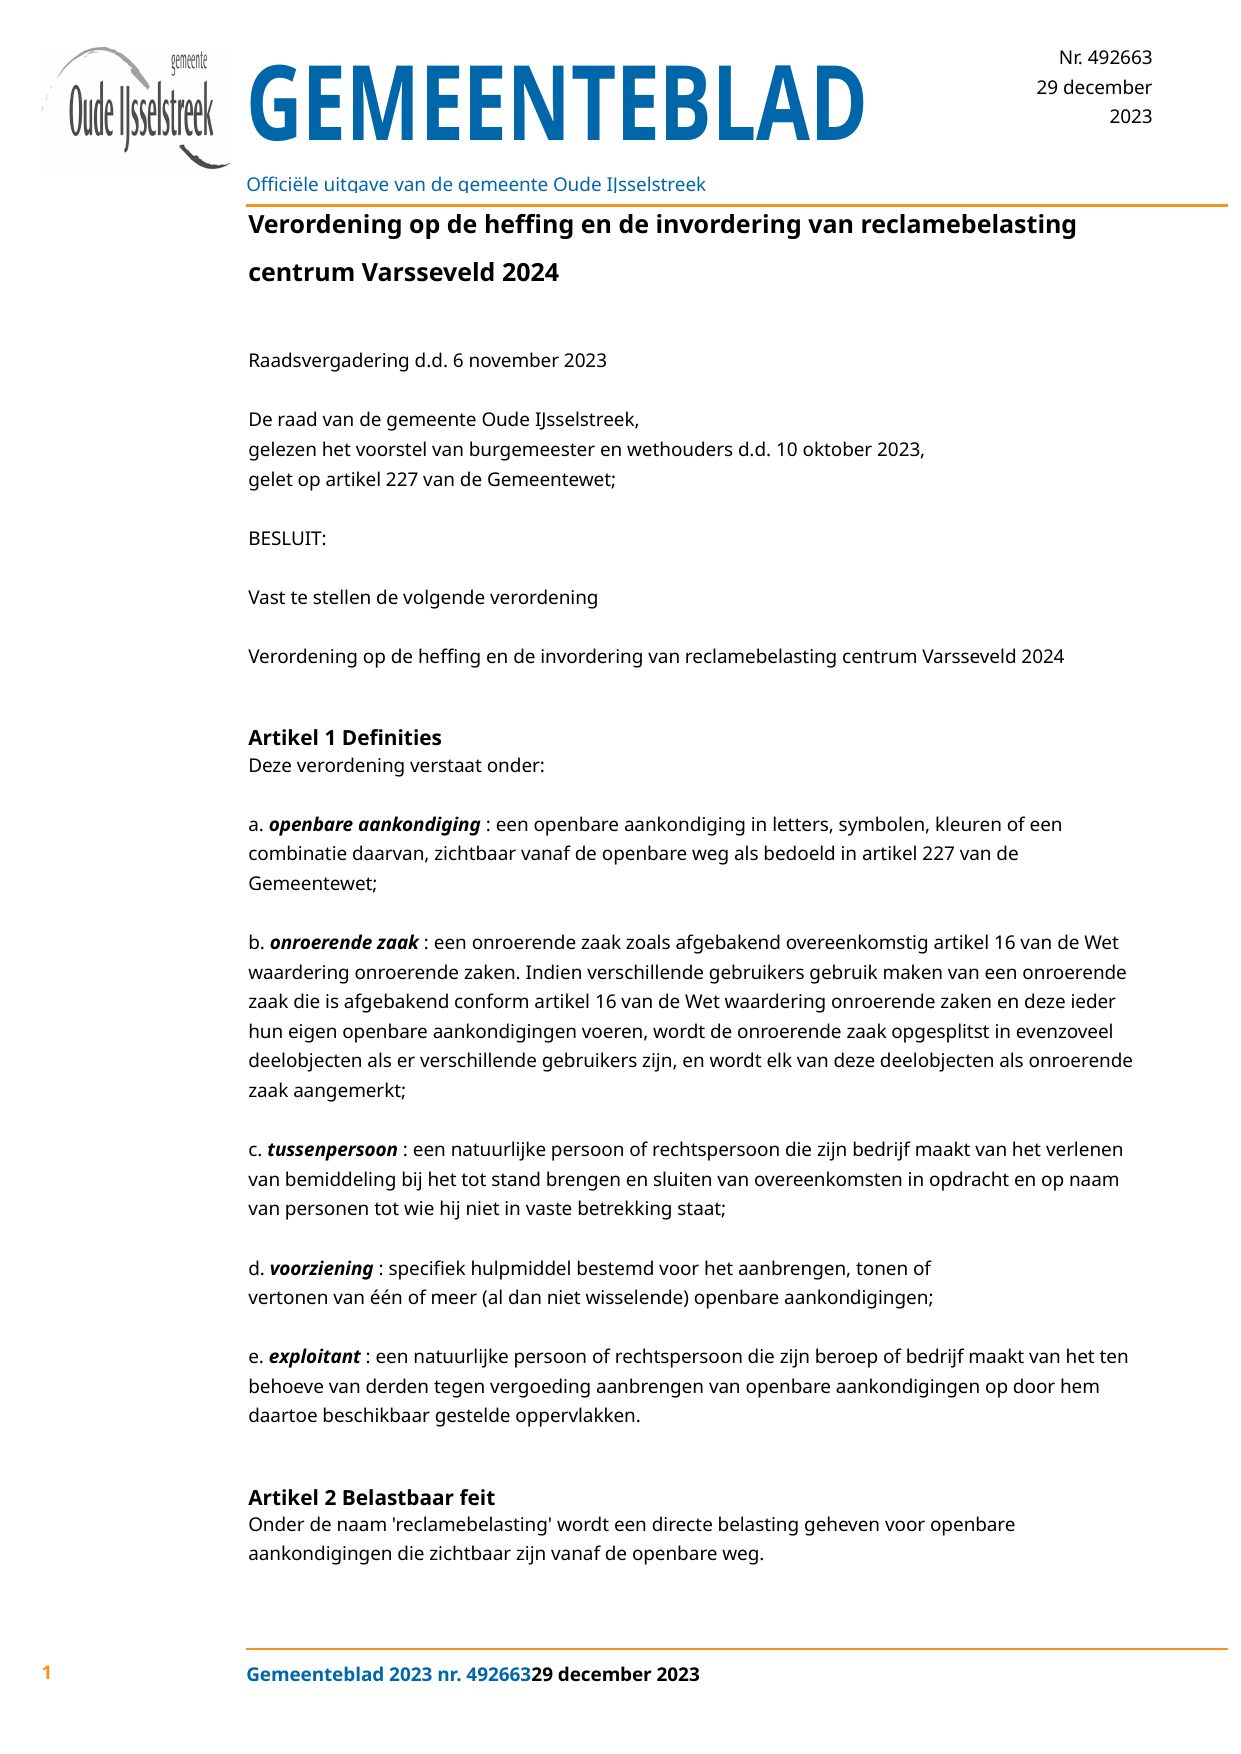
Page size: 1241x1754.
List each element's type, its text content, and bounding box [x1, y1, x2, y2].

text c. tussenpersoon : een natuurlijke persoon of rechtspersoon die zijn bedrijf maakt van het verlenen van bemiddeling bij het tot stand brengen en sluiten van overeenkomsten in opdracht en op naam van personen tot wie hij niet in vaste betrekking staat; [248, 1136, 1152, 1221]
text gelet op artikel 227 van de Gemeentewet; [248, 466, 1152, 492]
text Onder de naam 'reclamebelasting' wordt een directe belasting geheven voor openbare aankondigingen die zichtbaar zijn vanaf de openbare weg. [248, 1511, 1152, 1566]
text vertonen van één of meer (al dan niet wisselende) openbare aankondigingen; [248, 1284, 1152, 1310]
text De raad van de gemeente Oude IJsselstreek, [248, 407, 1152, 432]
text Deze verordening verstaat onder: [248, 752, 1152, 777]
text d. voorziening : specifiek hulpmiddel bestemd voor het aanbrengen, tonen of [248, 1255, 1152, 1280]
text Artikel 1 Definities [248, 723, 1152, 752]
text Raadsvergadering d.d. 6 november 2023 [248, 347, 1152, 373]
picture [41, 47, 231, 172]
text a. openbare aankondiging : een openbare aankondiging in letters, symbolen, kleuren of een combinatie daarvan, zichtbaar vanaf de openbare weg als bedoeld in artikel 227 van de Gemeentewet; [248, 811, 1152, 896]
text Artikel 2 Belastbaar feit [248, 1483, 1152, 1511]
text gelezen het voorstel van burgemeester en wethouders d.d. 10 oktober 2023, [248, 436, 1152, 462]
text BESLUIT: [248, 525, 1152, 551]
text Vast te stellen de volgende verordening [248, 584, 1152, 610]
text Verordening op de heffing en de invordering van reclamebelasting centrum Varsseveld 2024 [248, 643, 1152, 669]
text Verordening op de heffing en de invordering van reclamebelasting centrum Varsseveld 2024 [248, 207, 1152, 288]
text b. onroerende zaak : een onroerende zaak zoals afgebakend overeenkomstig artikel 16 van de Wet waardering onroerende zaken. Indien verschillende gebruikers gebruik maken van een onroerende zaak die is afgebakend conform artikel 16 van de Wet waardering onroerende zaken en deze ieder hun eigen openbare aankondigingen voeren, wordt de onroerende zaak opgesplitst in evenzoveel deelobjecten als er verschillende gebruikers zijn, en wordt elk van deze deelobjecten als onroerende zaak aangemerkt; [248, 929, 1152, 1103]
text e. exploitant : een natuurlijke persoon of rechtspersoon die zijn beroep of bedrijf maakt van het ten behoeve van derden tegen vergoeding aanbrengen van openbare aankondigingen op door hem daartoe beschikbaar gestelde oppervlakken. [248, 1343, 1152, 1428]
